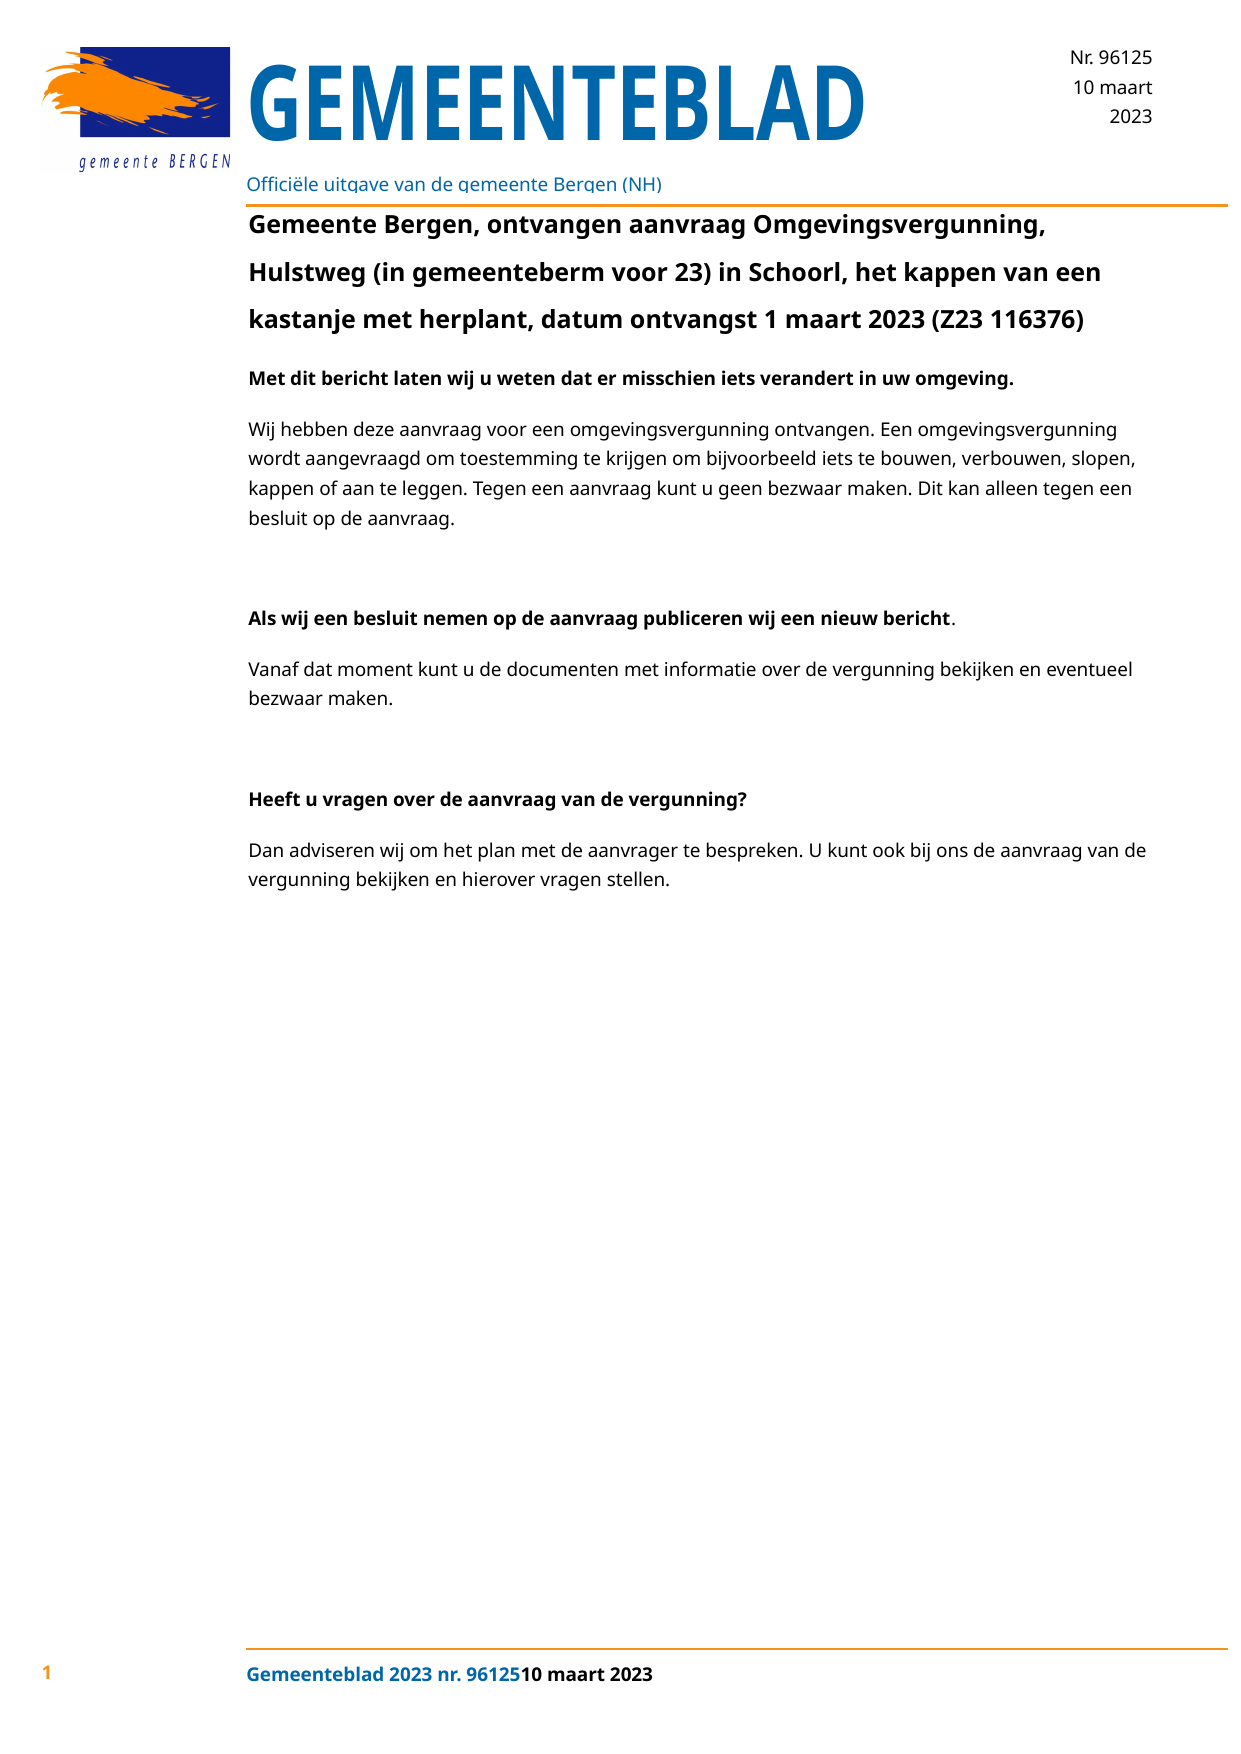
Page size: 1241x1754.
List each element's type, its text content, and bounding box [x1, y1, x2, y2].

text Vanaf dat moment kunt u de documenten met informatie over de vergunning bekijken en eventueel bezwaar maken. [248, 656, 1152, 711]
text Wij hebben deze aanvraag voor een omgevingsvergunning ontvangen. Een omgevingsvergunning wordt aangevraagd om toestemming te krijgen om bijvoorbeeld iets te bouwen, verbouwen, slopen, kappen of aan te leggen. Tegen een aanvraag kunt u geen bezwaar maken. Dit kan alleen tegen een besluit op de aanvraag. [248, 416, 1152, 530]
text Heeft u vragen over de aanvraag van de vergunning? [248, 786, 1152, 812]
text Als wij een besluit nemen op de aanvraag publiceren wij een nieuw bericht. [248, 606, 1152, 631]
picture [41, 47, 231, 172]
text Met dit bericht laten wij u weten dat er misschien iets verandert in uw omgeving. [248, 366, 1152, 391]
text Dan adviseren wij om het plan met de aanvrager te bespreken. U kunt ook bij ons de aanvraag van de vergunning bekijken en hierover vragen stellen. [248, 837, 1152, 892]
text Gemeente Bergen, ontvangen aanvraag Omgevingsvergunning, Hulstweg (in gemeenteberm voor 23) in Schoorl, het kappen van een kastanje met herplant, datum ontvangst 1 maart 2023 (Z23 116376) [248, 207, 1152, 336]
